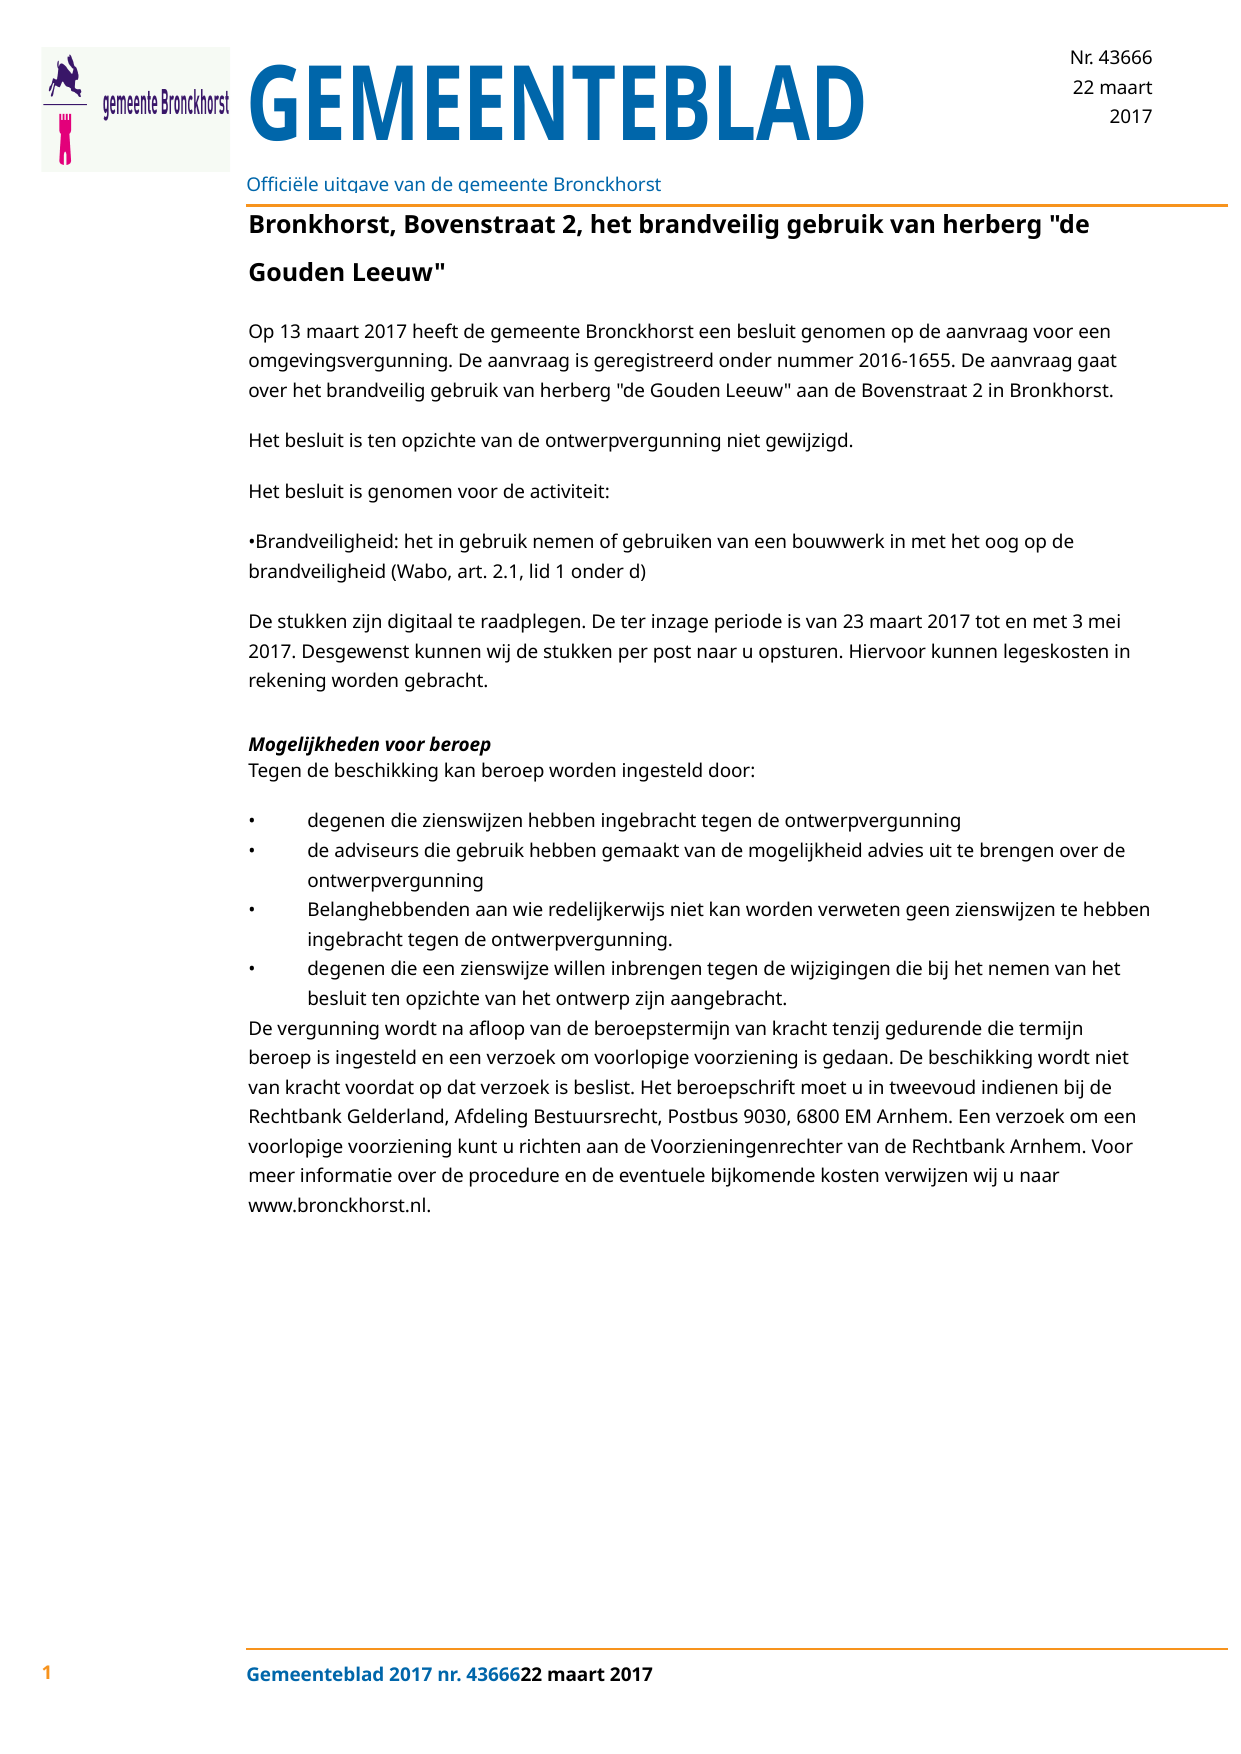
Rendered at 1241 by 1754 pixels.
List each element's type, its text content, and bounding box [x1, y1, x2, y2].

text De stukken zijn digitaal te raadplegen. De ter inzage periode is van 23 maart 2017 tot en met 3 mei 2017. Desgewenst kunnen wij de stukken per post naar u opsturen. Hiervoor kunnen legeskosten in rekening worden gebracht. [248, 608, 1152, 693]
text Tegen de beschikking kan beroep worden ingesteld door: [248, 757, 1152, 783]
text Het besluit is genomen voor de activiteit: [248, 478, 1152, 504]
text Bronkhorst, Bovenstraat 2, het brandveilig gebruik van herberg "de Gouden Leeuw" [248, 207, 1152, 288]
list de adviseurs die gebruik hebben gemaakt van de mogelijkheid advies uit te brengen over de ontwerpvergunning [248, 837, 1152, 892]
text Op 13 maart 2017 heeft de gemeente Bronckhorst een besluit genomen op de aanvraag voor een omgevingsvergunning. De aanvraag is geregistreerd onder nummer 2016-1655. De aanvraag gaat over het brandveilig gebruik van herberg "de Gouden Leeuw" aan de Bovenstraat 2 in Bronkhorst. [248, 318, 1152, 403]
picture [41, 47, 231, 172]
text •Brandveiligheid: het in gebruik nemen of gebruiken van een bouwwerk in met het oog op de brandveiligheid (Wabo, art. 2.1, lid 1 onder d) [248, 528, 1152, 584]
text De vergunning wordt na afloop van de beroepstermijn van kracht tenzij gedurende die termijn beroep is ingesteld en een verzoek om voorlopige voorziening is gedaan. De beschikking wordt niet van kracht voordat op dat verzoek is beslist. Het beroepschrift moet u in tweevoud indienen bij de Rechtbank Gelderland, Afdeling Bestuursrecht, Postbus 9030, 6800 EM Arnhem. Een verzoek om een voorlopige voorziening kunt u richten aan de Voorzieningenrechter van de Rechtbank Arnhem. Voor meer informatie over de procedure en de eventuele bijkomende kosten verwijzen wij u naar www.bronckhorst.nl. [248, 1015, 1152, 1218]
list Belanghebbenden aan wie redelijkerwijs niet kan worden verweten geen zienswijzen te hebben ingebracht tegen de ontwerpvergunning. [248, 896, 1152, 952]
text Mogelijkheden voor beroep [248, 731, 1152, 757]
text Het besluit is ten opzichte van de ontwerpvergunning niet gewijzigd. [248, 427, 1152, 453]
list degenen die een zienswijze willen inbrengen tegen de wijzigingen die bij het nemen van het besluit ten opzichte van het ontwerp zijn aangebracht. [248, 956, 1152, 1011]
list degenen die zienswijzen hebben ingebracht tegen de ontwerpvergunning [248, 808, 1152, 833]
